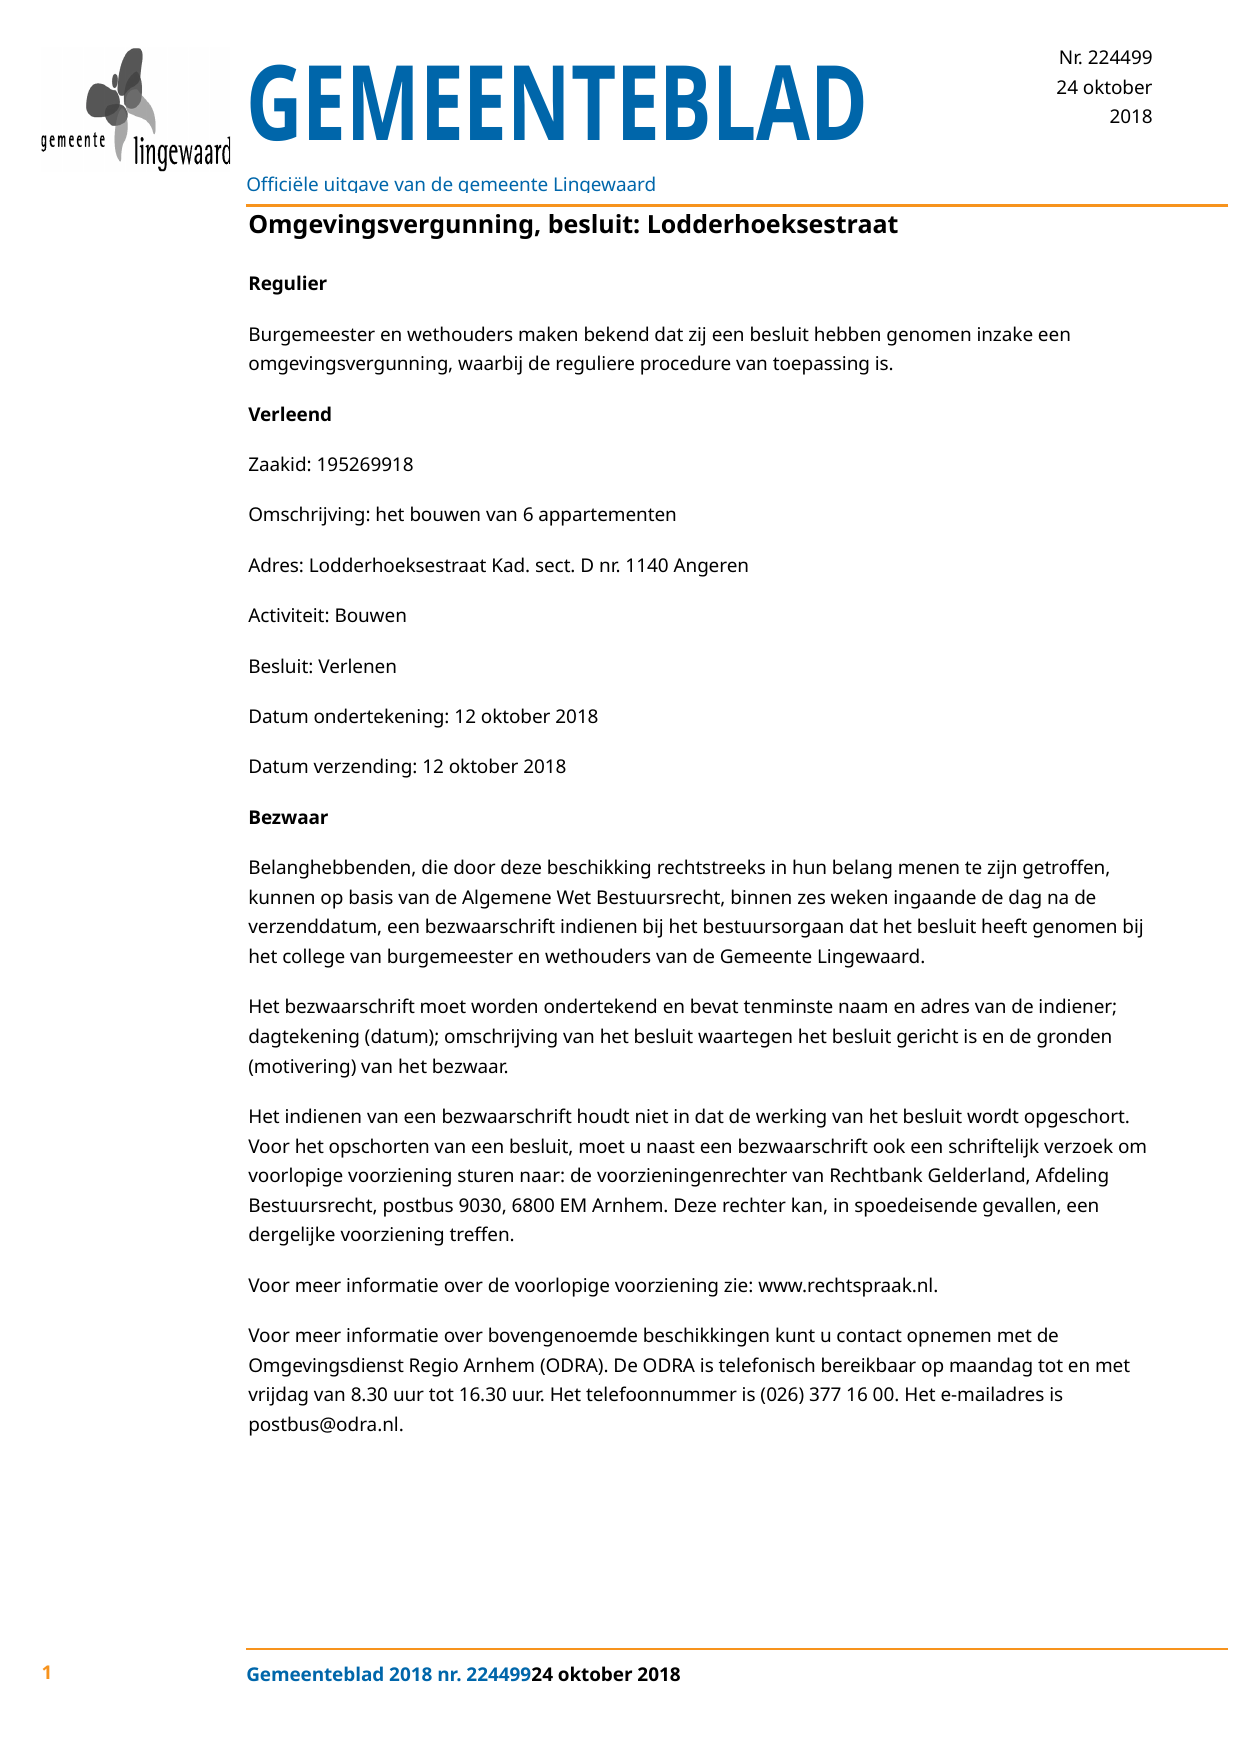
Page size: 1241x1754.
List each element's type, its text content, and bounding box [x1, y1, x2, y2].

text Voor meer informatie over de voorlopige voorziening zie: www.rechtspraak.nl. [248, 1272, 1152, 1298]
text Activiteit: Bouwen [248, 602, 1152, 628]
text Omgevingsvergunning, besluit: Lodderhoeksestraat [248, 207, 1152, 241]
text Het indienen van een bezwaarschrift houdt niet in dat de werking van het besluit wordt opgeschort. Voor het opschorten van een besluit, moet u naast een bezwaarschrift ook een schriftelijk verzoek om voorlopige voorziening sturen naar: de voorzieningenrechter van Rechtbank Gelderland, Afdeling Bestuursrecht, postbus 9030, 6800 EM Arnhem. Deze rechter kan, in spoedeisende gevallen, een dergelijke voorziening treffen. [248, 1103, 1152, 1247]
text Besluit: Verlenen [248, 653, 1152, 678]
text Voor meer informatie over bovengenoemde beschikkingen kunt u contact opnemen met de Omgevingsdienst Regio Arnhem (ODRA). De ODRA is telefonisch bereikbaar op maandag tot en met vrijdag van 8.30 uur tot 16.30 uur. Het telefoonnummer is (026) 377 16 00. Het e-mailadres is postbus@odra.nl. [248, 1322, 1152, 1437]
text Regulier [248, 270, 1152, 296]
text Omschrijving: het bouwen van 6 appartementen [248, 502, 1152, 527]
text Adres: Lodderhoeksestraat Kad. sect. D nr. 1140 Angeren [248, 552, 1152, 578]
text Het bezwaarschrift moet worden ondertekend en bevat tenminste naam en adres van de indiener; dagtekening (datum); omschrijving van het besluit waartegen het besluit gericht is en de gronden (motivering) van het bezwaar. [248, 994, 1152, 1078]
text Datum verzending: 12 oktober 2018 [248, 754, 1152, 779]
text Bezwaar [248, 804, 1152, 830]
text Verleend [248, 401, 1152, 426]
text Belanghebbenden, die door deze beschikking rechtstreeks in hun belang menen te zijn getroffen, kunnen op basis van de Algemene Wet Bestuursrecht, binnen zes weken ingaande de dag na de verzenddatum, een bezwaarschrift indienen bij het bestuursorgaan dat het besluit heeft genomen bij het college van burgemeester en wethouders van de Gemeente Lingewaard. [248, 854, 1152, 969]
text Datum ondertekening: 12 oktober 2018 [248, 703, 1152, 729]
text Burgemeester en wethouders maken bekend dat zij een besluit hebben genomen inzake een omgevingsvergunning, waarbij de reguliere procedure van toepassing is. [248, 321, 1152, 376]
text Zaakid: 195269918 [248, 451, 1152, 477]
picture [41, 47, 231, 172]
